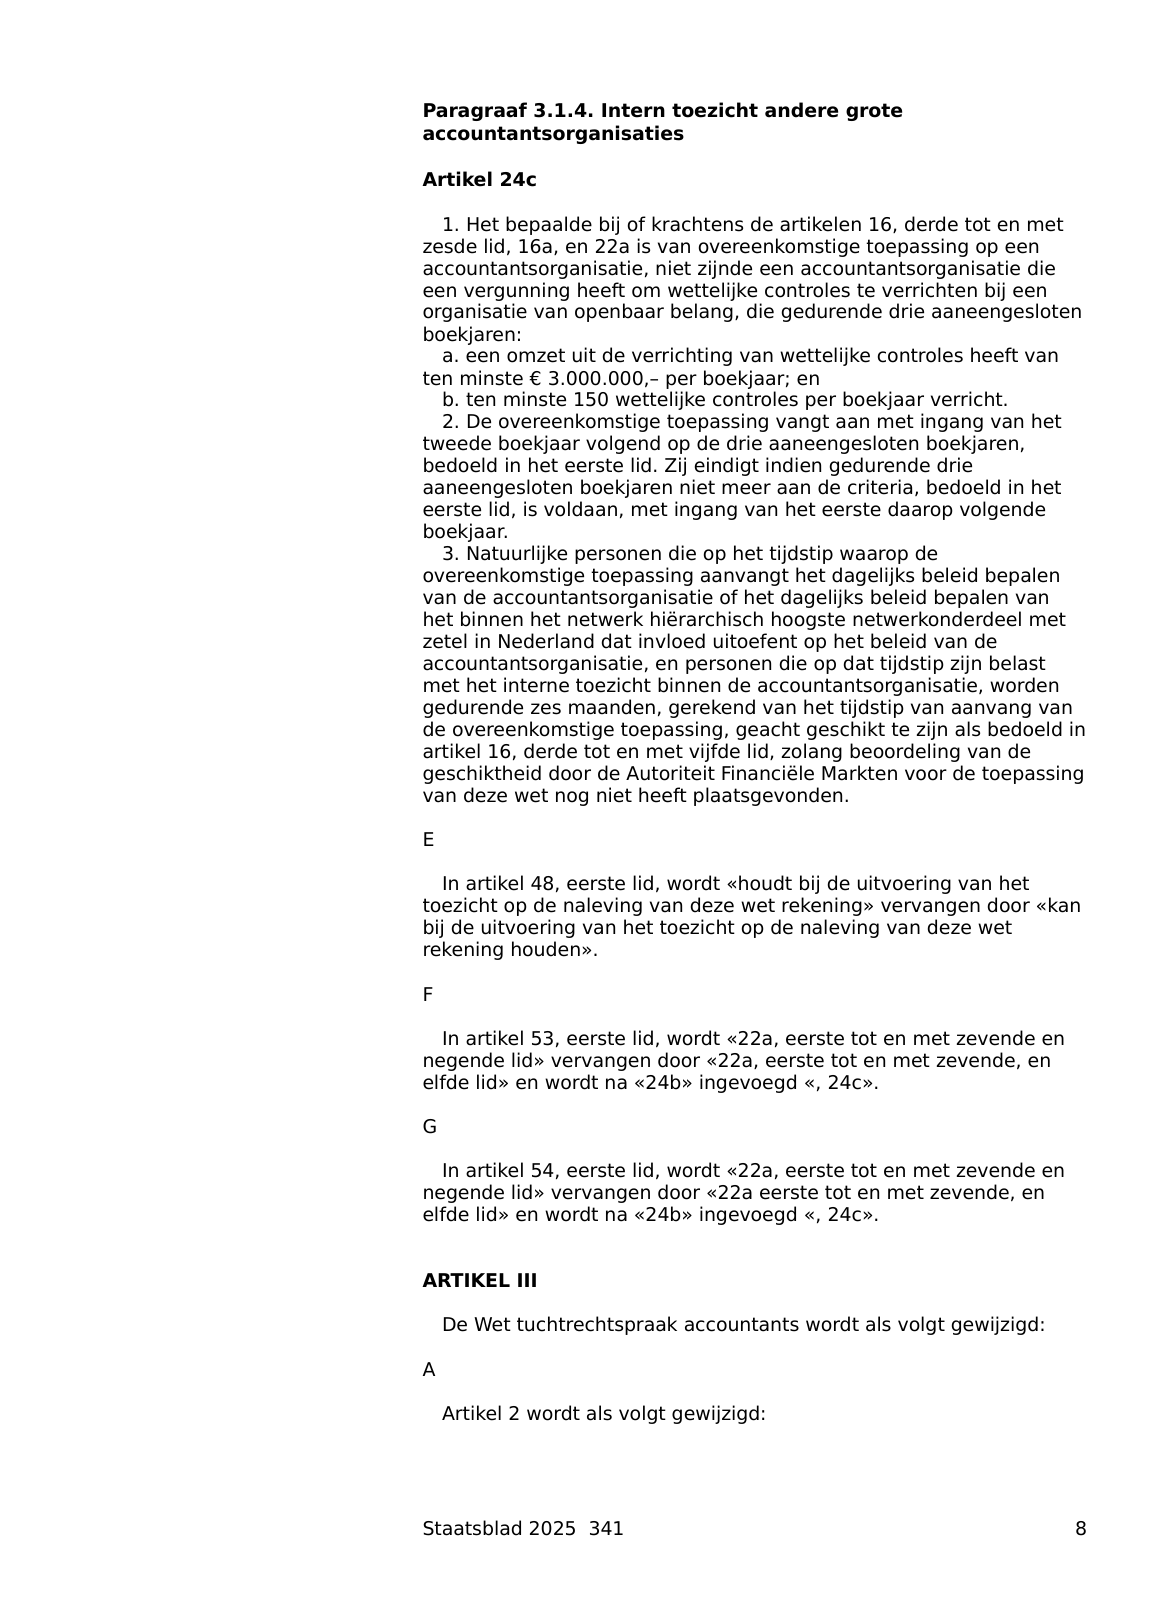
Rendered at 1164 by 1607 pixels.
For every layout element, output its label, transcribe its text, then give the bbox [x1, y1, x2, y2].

text b. ten minste 150 wettelijke controles per boekjaar verricht. [422, 389, 1087, 411]
text A [422, 1358, 1087, 1381]
text G [422, 1116, 1087, 1138]
text Artikel 2 wordt als volgt gewijzigd: [422, 1403, 1087, 1425]
text In artikel 53, eerste lid, wordt «22a, eerste tot en met zevende en negende lid» vervangen door «22a, eerste tot en met zevende, en elfde lid» en wordt na «24b» ingevoegd «, 24c». [422, 1028, 1087, 1093]
subtitle ARTIKEL III [422, 1270, 1087, 1292]
text De Wet tuchtrechtspraak accountants wordt als volgt gewijzigd: [422, 1314, 1087, 1336]
subtitle Paragraaf 3.1.4. Intern toezicht andere grote accountantsorganisaties [422, 100, 1087, 144]
text 2. De overeenkomstige toepassing vangt aan met ingang van het tweede boekjaar volgend op de drie aaneengesloten boekjaren, bedoeld in het eerste lid. Zij eindigt indien gedurende drie aaneengesloten boekjaren niet meer aan de criteria, bedoeld in het eerste lid, is voldaan, met ingang van het eerste daarop volgende boekjaar. [422, 411, 1087, 543]
text In artikel 54, eerste lid, wordt «22a, eerste tot en met zevende en negende lid» vervangen door «22a eerste tot en met zevende, en elfde lid» en wordt na «24b» ingevoegd «, 24c». [422, 1160, 1087, 1226]
text a. een omzet uit de verrichting van wettelijke controles heeft van ten minste € 3.000.000,– per boekjaar; en [422, 345, 1087, 389]
text E [422, 829, 1087, 851]
text F [422, 983, 1087, 1005]
text 3. Natuurlijke personen die op het tijdstip waarop de overeenkomstige toepassing aanvangt het dagelijks beleid bepalen van de accountantsorganisatie of het dagelijks beleid bepalen van het binnen het netwerk hiërarchisch hoogste netwerkonderdeel met zetel in Nederland dat invloed uitoefent op het beleid van de accountantsorganisatie, en personen die op dat tijdstip zijn belast met het interne toezicht binnen de accountantsorganisatie, worden gedurende zes maanden, gerekend van het tijdstip van aanvang van de overeenkomstige toepassing, geacht geschikt te zijn als bedoeld in artikel 16, derde tot en met vijfde lid, zolang beoordeling van de geschiktheid door de Autoriteit Financiële Markten voor de toepassing van deze wet nog niet heeft plaatsgevonden. [422, 543, 1087, 807]
text 1. Het bepaalde bij of krachtens de artikelen 16, derde tot en met zesde lid, 16a, en 22a is van overeenkomstige toepassing op een accountantsorganisatie, niet zijnde een accountantsorganisatie die een vergunning heeft om wettelijke controles te verrichten bij een organisatie van openbaar belang, die gedurende drie aaneengesloten boekjaren: [422, 213, 1087, 345]
subtitle Artikel 24c [422, 169, 1087, 191]
text In artikel 48, eerste lid, wordt «houdt bij de uitvoering van het toezicht op de naleving van deze wet rekening» vervangen door «kan bij de uitvoering van het toezicht op de naleving van deze wet rekening houden». [422, 873, 1087, 961]
